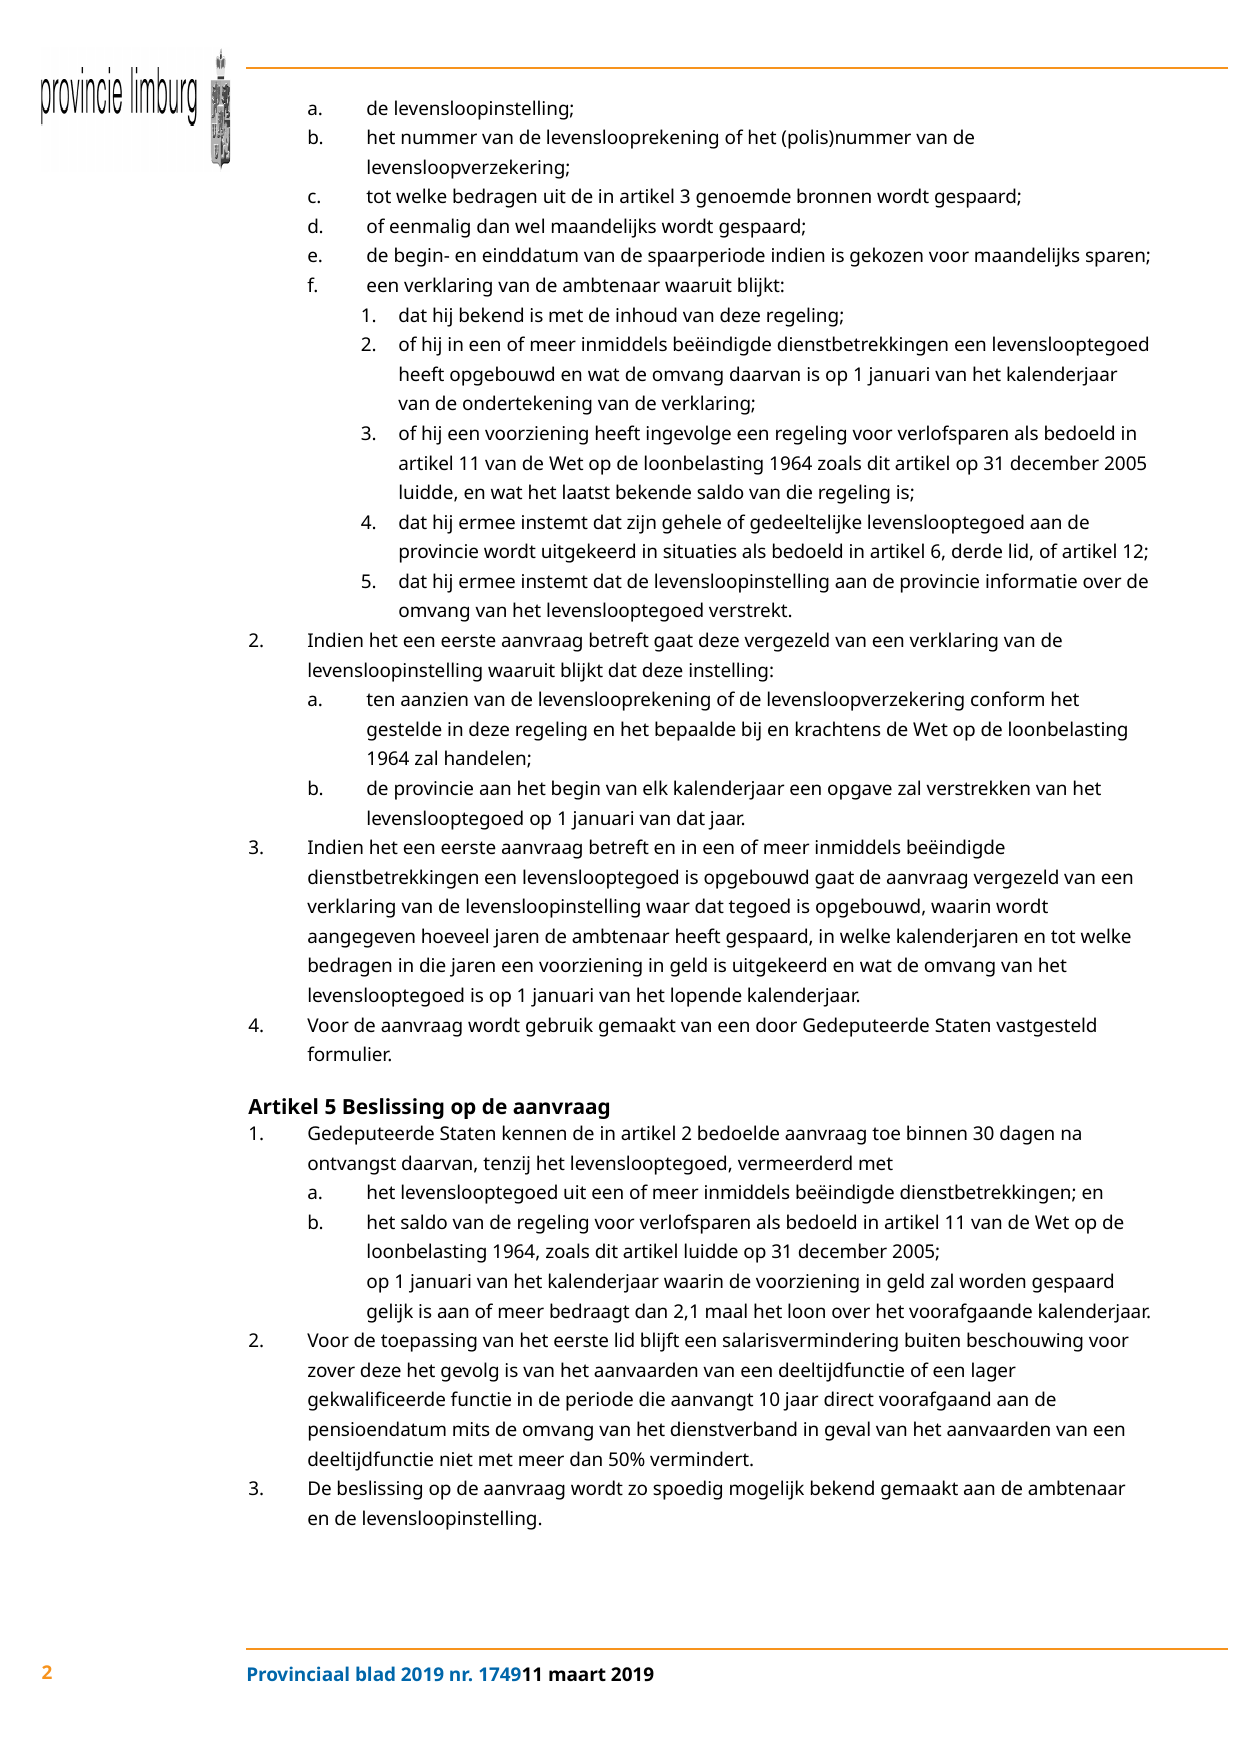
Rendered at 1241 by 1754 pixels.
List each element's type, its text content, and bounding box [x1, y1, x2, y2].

list tot welke bedragen uit de in artikel 3 genoemde bronnen wordt gespaard; [307, 183, 1152, 209]
list Voor de aanvraag wordt gebruik gemaakt van een door Gedeputeerde Staten vastgesteld formulier. [248, 1012, 1152, 1067]
list De beslissing op de aanvraag wordt zo spoedig mogelijk bekend gemaakt aan de ambtenaar en de levensloopinstelling. [248, 1475, 1152, 1531]
list Indien het een eerste aanvraag betreft en in een of meer inmiddels beëindigde dienstbetrekkingen een levenslooptegoed is opgebouwd gaat de aanvraag vergezeld van een verklaring van de levensloopinstelling waar dat tegoed is opgebouwd, waarin wordt aangegeven hoeveel jaren de ambtenaar heeft gespaard, in welke kalenderjaren en tot welke bedragen in die jaren een voorziening in geld is uitgekeerd en wat de omvang van het levenslooptegoed is op 1 januari van het lopende kalenderjaar. [248, 834, 1152, 1008]
list de levensloopinstelling; [307, 95, 1152, 121]
list dat hij bekend is met de inhoud van deze regeling; [361, 302, 1152, 328]
text Artikel 5 Beslissing op de aanvraag [248, 1092, 1152, 1120]
list de begin- en einddatum van de spaarperiode indien is gekozen voor maandelijks sparen; [307, 243, 1152, 268]
picture [41, 47, 231, 172]
list Gedeputeerde Staten kennen de in artikel 2 bedoelde aanvraag toe binnen 30 dagen na ontvangst daarvan, tenzij het levenslooptegoed, vermeerderd met [248, 1120, 1152, 1176]
list Voor de toepassing van het eerste lid blijft een salarisvermindering buiten beschouwing voor zover deze het gevolg is van het aanvaarden van een deeltijdfunctie of een lager gekwalificeerde functie in de periode die aanvangt 10 jaar direct voorafgaand aan de pensioendatum mits de omvang van het dienstverband in geval van het aanvaarden van een deeltijdfunctie niet met meer dan 50% vermindert. [248, 1327, 1152, 1471]
list het nummer van de levenslooprekening of het (polis)nummer van de levensloopverzekering; [307, 124, 1152, 180]
list Indien het een eerste aanvraag betreft gaat deze vergezeld van een verklaring van de levensloopinstelling waaruit blijkt dat deze instelling: [248, 627, 1152, 683]
list ten aanzien van de levenslooprekening of de levensloopverzekering conform het gestelde in deze regeling en het bepaalde bij en krachtens de Wet op de loonbelasting 1964 zal handelen; [307, 686, 1152, 771]
list of eenmalig dan wel maandelijks wordt gespaard; [307, 213, 1152, 239]
list dat hij ermee instemt dat de levensloopinstelling aan de provincie informatie over de omvang van het levenslooptegoed verstrekt. [361, 568, 1152, 623]
list of hij in een of meer inmiddels beëindigde dienstbetrekkingen een levenslooptegoed heeft opgebouwd en wat de omvang daarvan is op 1 januari van het kalenderjaar van de ondertekening van de verklaring; [361, 331, 1152, 416]
list een verklaring van de ambtenaar waaruit blijkt: [307, 272, 1152, 298]
list dat hij ermee instemt dat zijn gehele of gedeeltelijke levenslooptegoed aan de provincie wordt uitgekeerd in situaties als bedoeld in artikel 6, derde lid, of artikel 12; [361, 509, 1152, 564]
list het saldo van de regeling voor verlofsparen als bedoeld in artikel 11 van de Wet op de loonbelasting 1964, zoals dit artikel luidde op 31 december 2005; [307, 1209, 1152, 1264]
list het levenslooptegoed uit een of meer inmiddels beëindigde dienstbetrekkingen; en [307, 1179, 1152, 1205]
list of hij een voorziening heeft ingevolge een regeling voor verlofsparen als bedoeld in artikel 11 van de Wet op de loonbelasting 1964 zoals dit artikel op 31 december 2005 luidde, en wat het laatst bekende saldo van die regeling is; [361, 420, 1152, 505]
list de provincie aan het begin van elk kalenderjaar een opgave zal verstrekken van het levenslooptegoed op 1 januari van dat jaar. [307, 775, 1152, 831]
list op 1 januari van het kalenderjaar waarin de voorziening in geld zal worden gespaard gelijk is aan of meer bedraagt dan 2,1 maal het loon over het voorafgaande kalenderjaar. [307, 1268, 1152, 1323]
